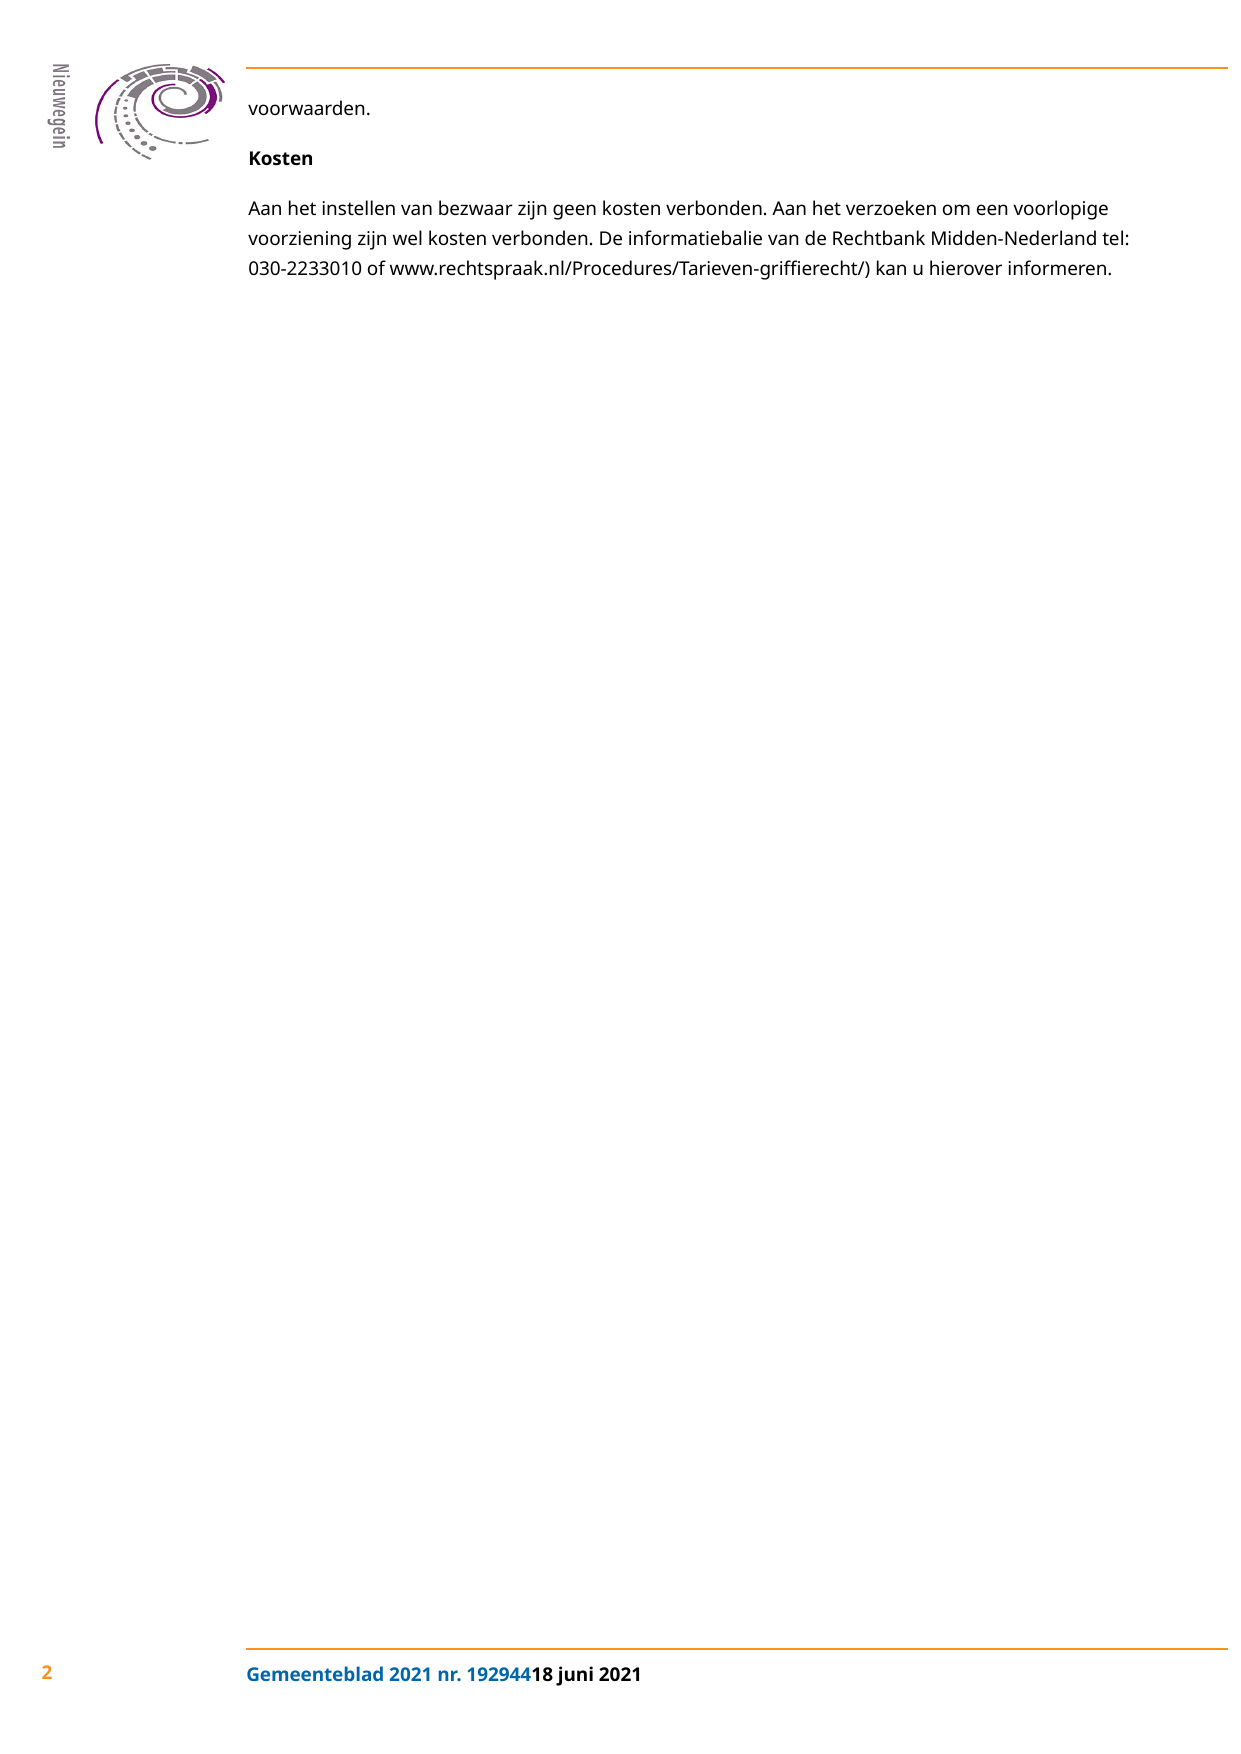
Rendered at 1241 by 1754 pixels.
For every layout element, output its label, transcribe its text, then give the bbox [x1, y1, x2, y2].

text voorwaarden. [248, 95, 1152, 121]
picture [41, 47, 231, 172]
text Aan het instellen van bezwaar zijn geen kosten verbonden. Aan het verzoeken om een voorlopige voorziening zijn wel kosten verbonden. De informatiebalie van de Rechtbank Midden-Nederland tel: 030-2233010 of www.rechtspraak.nl/Procedures/Tarieven-griffierecht/) kan u hierover informeren. [248, 196, 1152, 281]
text Kosten [248, 145, 1152, 171]
